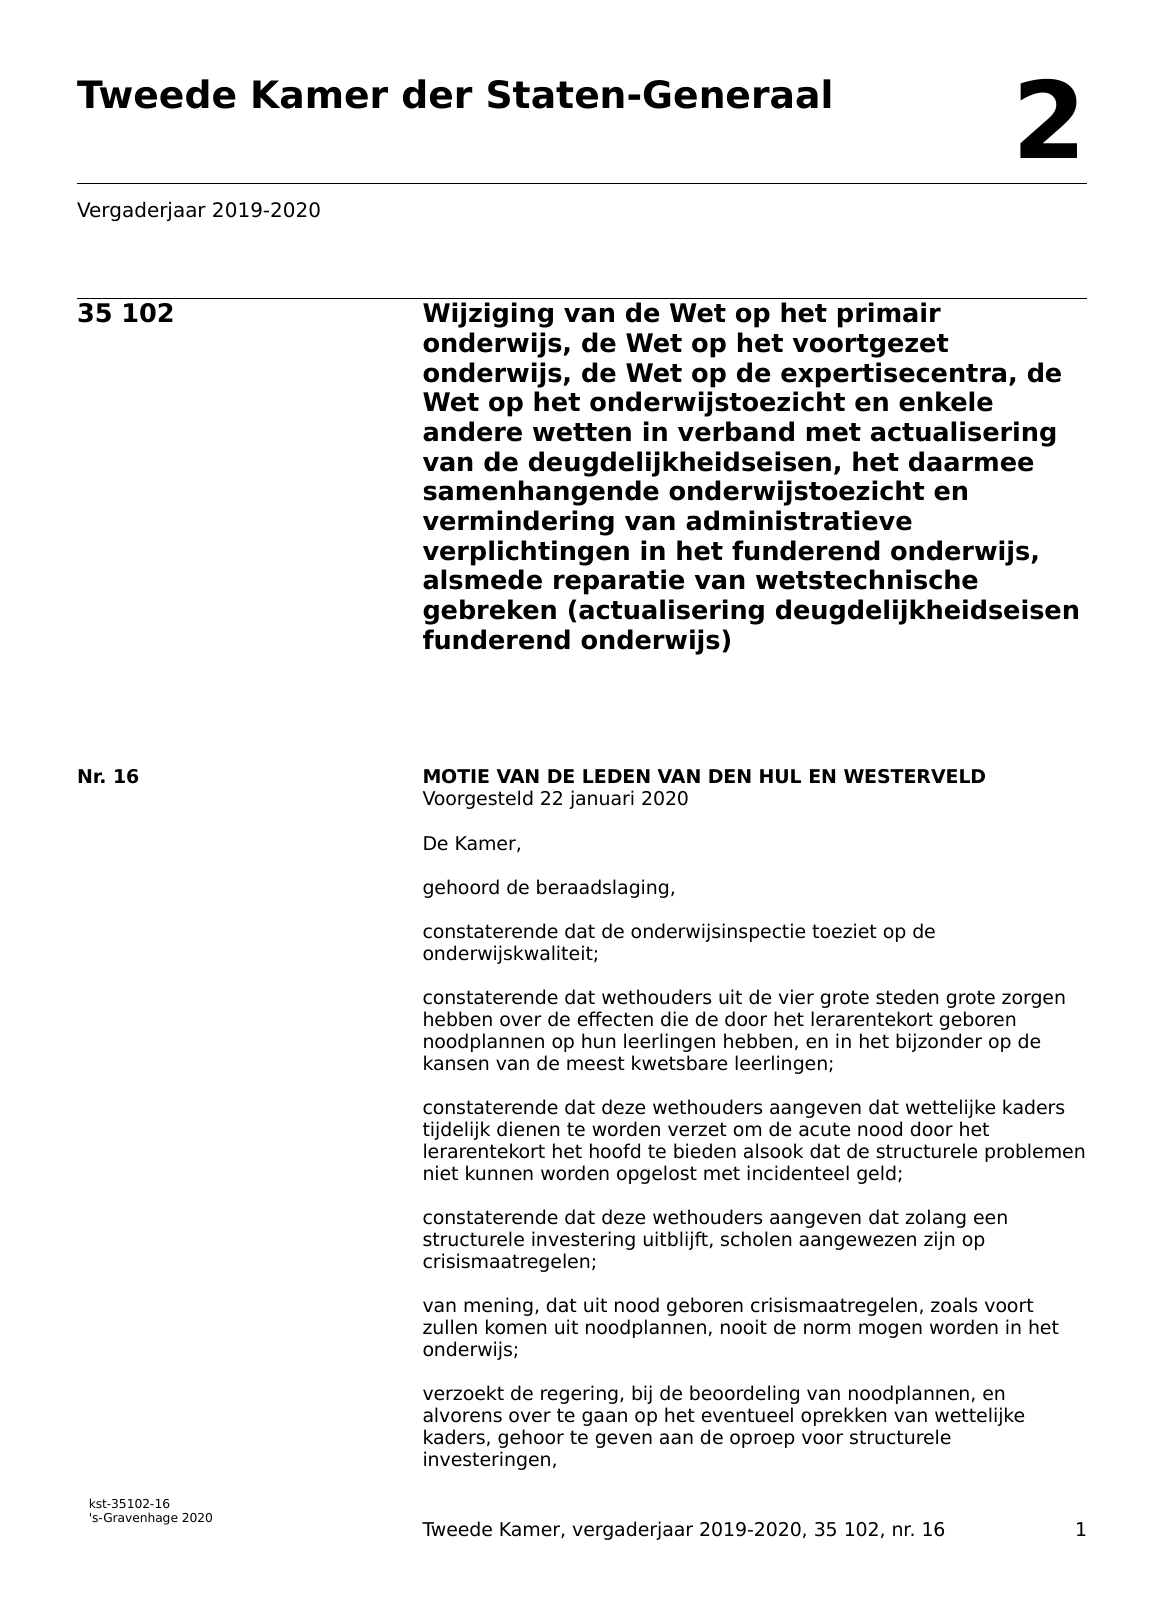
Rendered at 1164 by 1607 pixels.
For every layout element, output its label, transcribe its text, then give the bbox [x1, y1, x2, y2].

subtitle Nr. 16 MOTIE VAN DE LEDEN VAN DEN HUL EN WESTERVELD [77, 766, 1087, 788]
table_cell Vergaderjaar 2019-2020 [77, 184, 1087, 298]
table_header Tweede Kamer der Staten-Generaal [77, 59, 886, 183]
text constaterende dat de onderwijsinspectie toeziet op de onderwijskwaliteit; [422, 921, 1087, 965]
text constaterende dat wethouders uit de vier grote steden grote zorgen hebben over de effecten die de door het lerarentekort geboren noodplannen op hun leerlingen hebben, en in het bijzonder op de kansen van de meest kwetsbare leerlingen; [422, 987, 1087, 1075]
table_header 2 [886, 59, 1087, 183]
subtitle 35 102 Wijziging van de Wet op het primair onderwijs, de Wet op het voortgezet onderwijs, de Wet op de expertisecentra, de Wet op het onderwijstoezicht en enkele andere wetten in verband met actualisering van de deugdelijkheidseisen, het daarmee samenhangende onderwijstoezicht en vermindering van administratieve verplichtingen in het funderend onderwijs, alsmede reparatie van wetstechnische gebreken (actualisering deugdelijkheidseisen funderend onderwijs) [77, 299, 1087, 655]
text constaterende dat deze wethouders aangeven dat zolang een structurele investering uitblijft, scholen aangewezen zijn op crisismaatregelen; [422, 1207, 1087, 1273]
text kst-35102-16 [88, 1497, 323, 1511]
text constaterende dat deze wethouders aangeven dat wettelijke kaders tijdelijk dienen te worden verzet om de acute nood door het lerarentekort het hoofd te bieden alsook dat de structurele problemen niet kunnen worden opgelost met incidenteel geld; [422, 1097, 1087, 1185]
text verzoekt de regering, bij de beoordeling van noodplannen, en alvorens over te gaan op het eventueel oprekken van wettelijke kaders, gehoor te geven aan de oproep voor structurele investeringen, [422, 1383, 1087, 1471]
text gehoord de beraadslaging, [422, 877, 1087, 898]
text De Kamer, [422, 832, 1087, 854]
text 's-Gravenhage 2020 [88, 1511, 323, 1525]
text Voorgesteld 22 januari 2020 [422, 788, 1087, 810]
text van mening, dat uit nood geboren crisismaatregelen, zoals voort zullen komen uit noodplannen, nooit de norm mogen worden in het onderwijs; [422, 1295, 1087, 1361]
